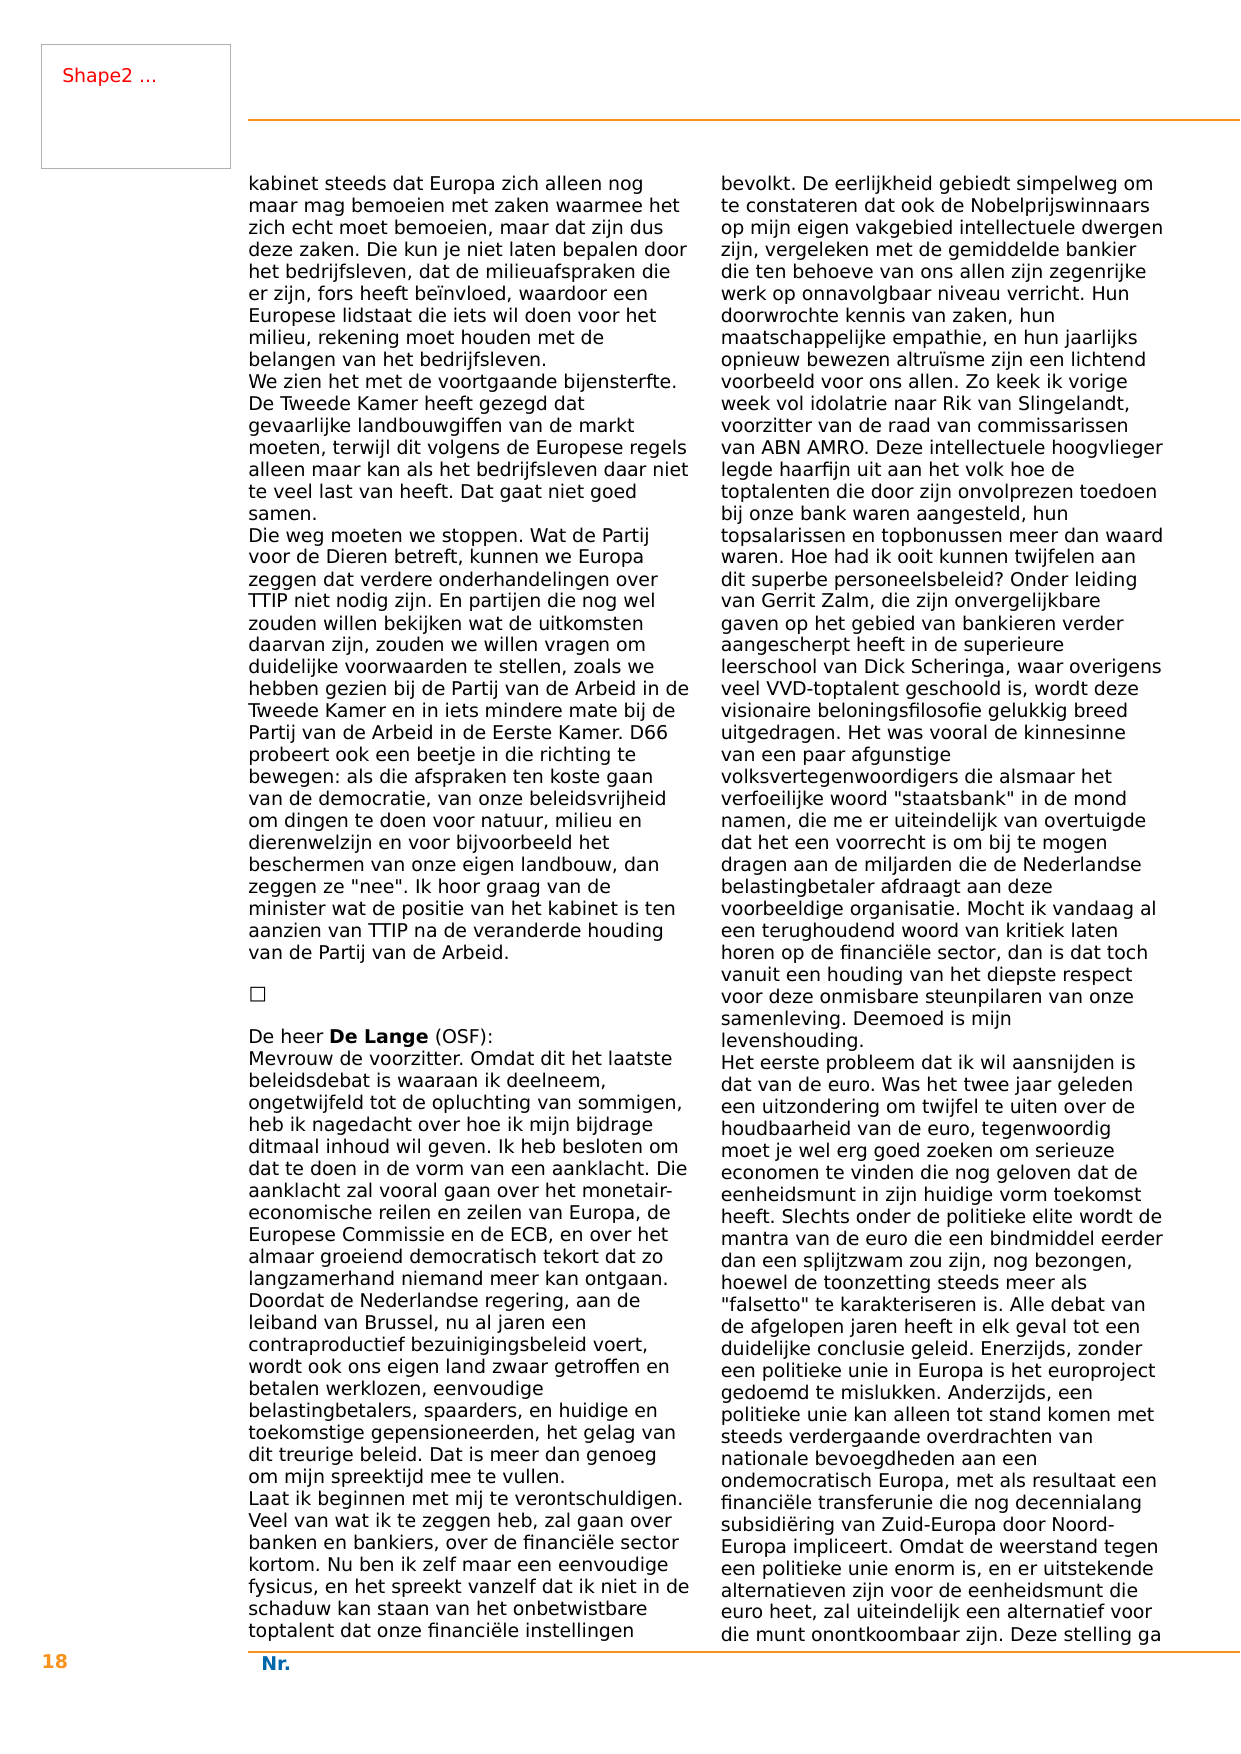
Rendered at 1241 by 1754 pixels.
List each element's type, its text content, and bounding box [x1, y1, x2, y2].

text Mevrouw de voorzitter. Omdat dit het laatste beleidsdebat is waaraan ik deelneem, ongetwijfeld tot de opluchting van sommigen, heb ik nagedacht over hoe ik mijn bijdrage ditmaal inhoud wil geven. Ik heb besloten om dat te doen in de vorm van een aanklacht. Die aanklacht zal vooral gaan over het monetair-economische reilen en zeilen van Europa, de Europese Commissie en de ECB, en over het almaar groeiend democratisch tekort dat zo langzamerhand niemand meer kan ontgaan. Doordat de Nederlandse regering, aan de leiband van Brussel, nu al jaren een contraproductief bezuinigingsbeleid voert, wordt ook ons eigen land zwaar getroffen en betalen werklozen, eenvoudige belastingbetalers, spaarders, en huidige en toekomstige gepensioneerden, het gelag van dit treurige beleid. Dat is meer dan genoeg om mijn spreektijd mee te vullen. [248, 1048, 691, 1488]
text Het eerste probleem dat ik wil aansnijden is dat van de euro. Was het twee jaar geleden een uitzondering om twijfel te uiten over de houdbaarheid van de euro, tegenwoordig moet je wel erg goed zoeken om serieuze economen te vinden die nog geloven dat de eenheidsmunt in zijn huidige vorm toekomst heeft. Slechts onder de politieke elite wordt de mantra van de euro die een bindmiddel eerder dan een splijtzwam zou zijn, nog bezongen, hoewel de toonzetting steeds meer als "falsetto" te karakteriseren is. Alle debat van de afgelopen jaren heeft in elk geval tot een duidelijke conclusie geleid. Enerzijds, zonder een politieke unie in Europa is het europroject gedoemd te mislukken. Anderzijds, een politieke unie kan alleen tot stand komen met steeds verdergaande overdrachten van nationale bevoegdheden aan een ondemocratisch Europa, met als resultaat een financiële transferunie die nog decennialang subsidiëring van Zuid-Europa door Noord-Europa impliceert. Omdat de weerstand tegen een politieke unie enorm is, en er uitstekende alternatieven zijn voor de eenheidsmunt die euro heet, zal uiteindelijk een alternatief voor die munt onontkoombaar zijn. Deze stelling ga [721, 1052, 1163, 1645]
text We zien het met de voortgaande bijensterfte. De Tweede Kamer heeft gezegd dat gevaarlijke landbouwgiffen van de markt moeten, terwijl dit volgens de Europese regels alleen maar kan als het bedrijfsleven daar niet te veel last van heeft. Dat gaat niet goed samen. [248, 371, 691, 524]
text Die weg moeten we stoppen. Wat de Partij voor de Dieren betreft, kunnen we Europa zeggen dat verdere onderhandelingen over TTIP niet nodig zijn. En partijen die nog wel zouden willen bekijken wat de uitkomsten daarvan zijn, zouden we willen vragen om duidelijke voorwaarden te stellen, zoals we hebben gezien bij de Partij van de Arbeid in de Tweede Kamer en in iets mindere mate bij de Partij van de Arbeid in de Eerste Kamer. D66 probeert ook een beetje in die richting te bewegen: als die afspraken ten koste gaan van de democratie, van onze beleidsvrijheid om dingen te doen voor natuur, milieu en dierenwelzijn en voor bijvoorbeeld het beschermen van onze eigen landbouw, dan zeggen ze "nee". Ik hoor graag van de minister wat de positie van het kabinet is ten aanzien van TTIP na de veranderde houding van de Partij van de Arbeid. [248, 524, 691, 964]
text ⬜ [248, 984, 691, 1006]
text kabinet steeds dat Europa zich alleen nog maar mag bemoeien met zaken waarmee het zich echt moet bemoeien, maar dat zijn dus deze zaken. Die kun je niet laten bepalen door het bedrijfsleven, dat de milieuafspraken die er zijn, fors heeft beïnvloed, waardoor een Europese lidstaat die iets wil doen voor het milieu, rekening moet houden met de belangen van het bedrijfsleven. [248, 173, 691, 371]
text Laat ik beginnen met mij te verontschuldigen. Veel van wat ik te zeggen heb, zal gaan over banken en bankiers, over de financiële sector kortom. Nu ben ik zelf maar een eenvoudige fysicus, en het spreekt vanzelf dat ik niet in de schaduw kan staan van het onbetwistbare toptalent dat onze financiële instellingen [248, 1488, 691, 1641]
text De heer De Lange (OSF): [248, 1026, 691, 1048]
text bevolkt. De eerlijkheid gebiedt simpelweg om te constateren dat ook de Nobelprijswinnaars op mijn eigen vakgebied intellectuele dwergen zijn, vergeleken met de gemiddelde bankier die ten behoeve van ons allen zijn zegenrijke werk op onnavolgbaar niveau verricht. Hun doorwrochte kennis van zaken, hun maatschappelijke empathie, en hun jaarlijks opnieuw bewezen altruïsme zijn een lichtend voorbeeld voor ons allen. Zo keek ik vorige week vol idolatrie naar Rik van Slingelandt, voorzitter van de raad van commissarissen van ABN AMRO. Deze intellectuele hoogvlieger legde haarfijn uit aan het volk hoe de toptalenten die door zijn onvolprezen toedoen bij onze bank waren aangesteld, hun topsalarissen en topbonussen meer dan waard waren. Hoe had ik ooit kunnen twijfelen aan dit superbe personeelsbeleid? Onder leiding van Gerrit Zalm, die zijn onvergelijkbare gaven op het gebied van bankieren verder aangescherpt heeft in de superieure leerschool van Dick Scheringa, waar overigens veel VVD-toptalent geschoold is, wordt deze visionaire beloningsfilosofie gelukkig breed uitgedragen. Het was vooral de kinnesinne van een paar afgunstige volksvertegenwoordigers die alsmaar het verfoeilijke woord "staatsbank" in de mond namen, die me er uiteindelijk van overtuigde dat het een voorrecht is om bij te mogen dragen aan de miljarden die de Nederlandse belastingbetaler afdraagt aan deze voorbeeldige organisatie. Mocht ik vandaag al een terughoudend woord van kritiek laten horen op de financiële sector, dan is dat toch vanuit een houding van het diepste respect voor deze onmisbare steunpilaren van onze samenleving. Deemoed is mijn levenshouding. [721, 173, 1163, 1052]
